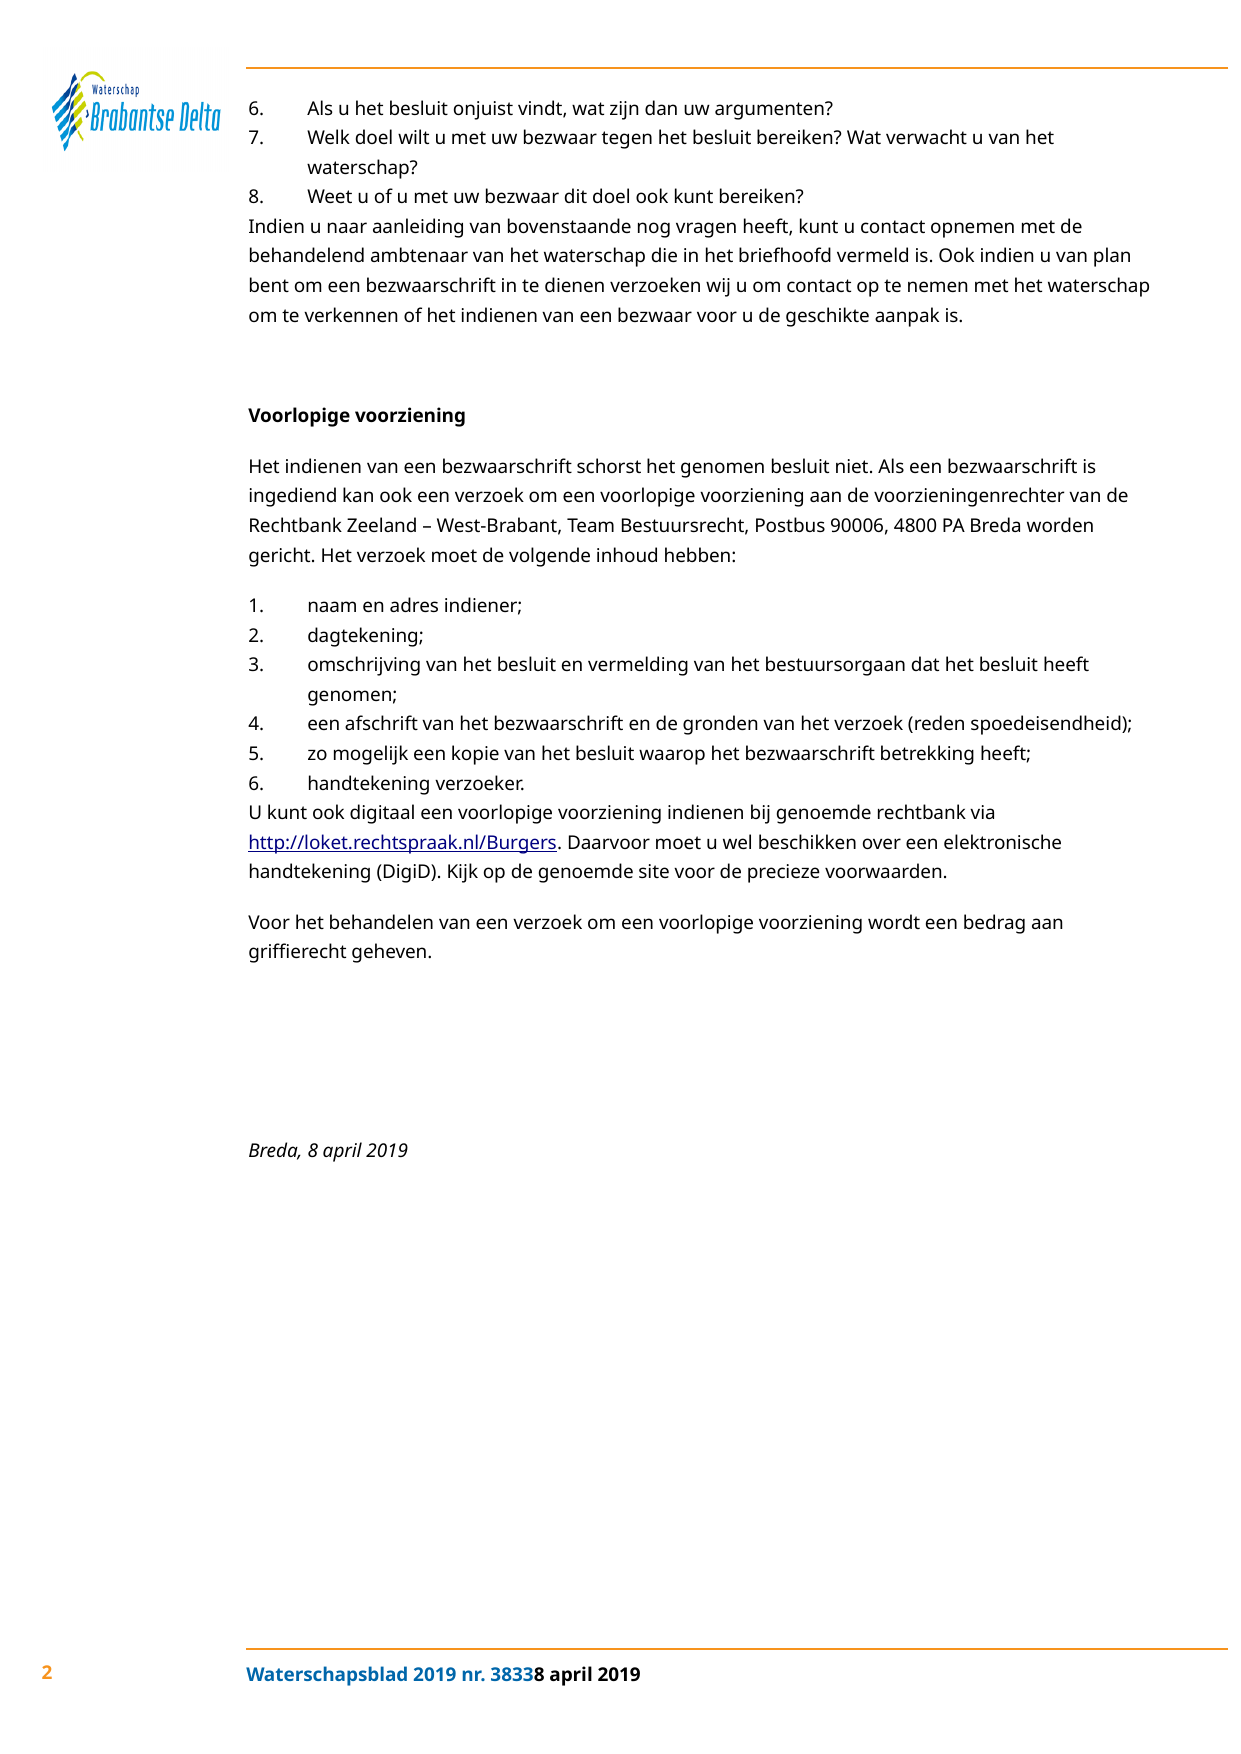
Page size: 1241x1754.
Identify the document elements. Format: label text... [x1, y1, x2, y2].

list Weet u of u met uw bezwaar dit doel ook kunt bereiken? [248, 183, 1152, 209]
text U kunt ook digitaal een voorlopige voorziening indienen bij genoemde rechtbank via http://loket.rechtspraak.nl/Burgers. Daarvoor moet u wel beschikken over een elektronische handtekening (DigiD). Kijk op de genoemde site voor de precieze voorwaarden. [248, 799, 1152, 884]
list dagtekening; [248, 622, 1152, 648]
list Als u het besluit onjuist vindt, wat zijn dan uw argumenten? [248, 95, 1152, 121]
list Welk doel wilt u met uw bezwaar tegen het besluit bereiken? Wat verwacht u van het waterschap? [248, 124, 1152, 180]
text Het indienen van een bezwaarschrift schorst het genomen besluit niet. Als een bezwaarschrift is ingediend kan ook een verzoek om een voorlopige voorziening aan de voorzieningenrechter van de Rechtbank Zeeland – West-Brabant, Team Bestuursrecht, Postbus 90006, 4800 PA Breda worden gericht. Het verzoek moet de volgende inhoud hebben: [248, 453, 1152, 568]
text Breda, 8 april 2019 [248, 1138, 1152, 1163]
picture [41, 47, 231, 172]
text Voor het behandelen van een verzoek om een voorlopige voorziening wordt een bedrag aan griffierecht geheven. [248, 909, 1152, 964]
list omschrijving van het besluit en vermelding van het bestuursorgaan dat het besluit heeft genomen; [248, 651, 1152, 707]
list naam en adres indiener; [248, 592, 1152, 618]
list een afschrift van het bezwaarschrift en de gronden van het verzoek (reden spoedeisendheid); [248, 711, 1152, 736]
text Indien u naar aanleiding van bovenstaande nog vragen heeft, kunt u contact opnemen met de behandelend ambtenaar van het waterschap die in het briefhoofd vermeld is. Ook indien u van plan bent om een bezwaarschrift in te dienen verzoeken wij u om contact op te nemen met het waterschap om te verkennen of het indienen van een bezwaar voor u de geschikte aanpak is. [248, 213, 1152, 328]
list handtekening verzoeker. [248, 770, 1152, 796]
text Voorlopige voorziening [248, 403, 1152, 428]
list zo mogelijk een kopie van het besluit waarop het bezwaarschrift betrekking heeft; [248, 740, 1152, 766]
